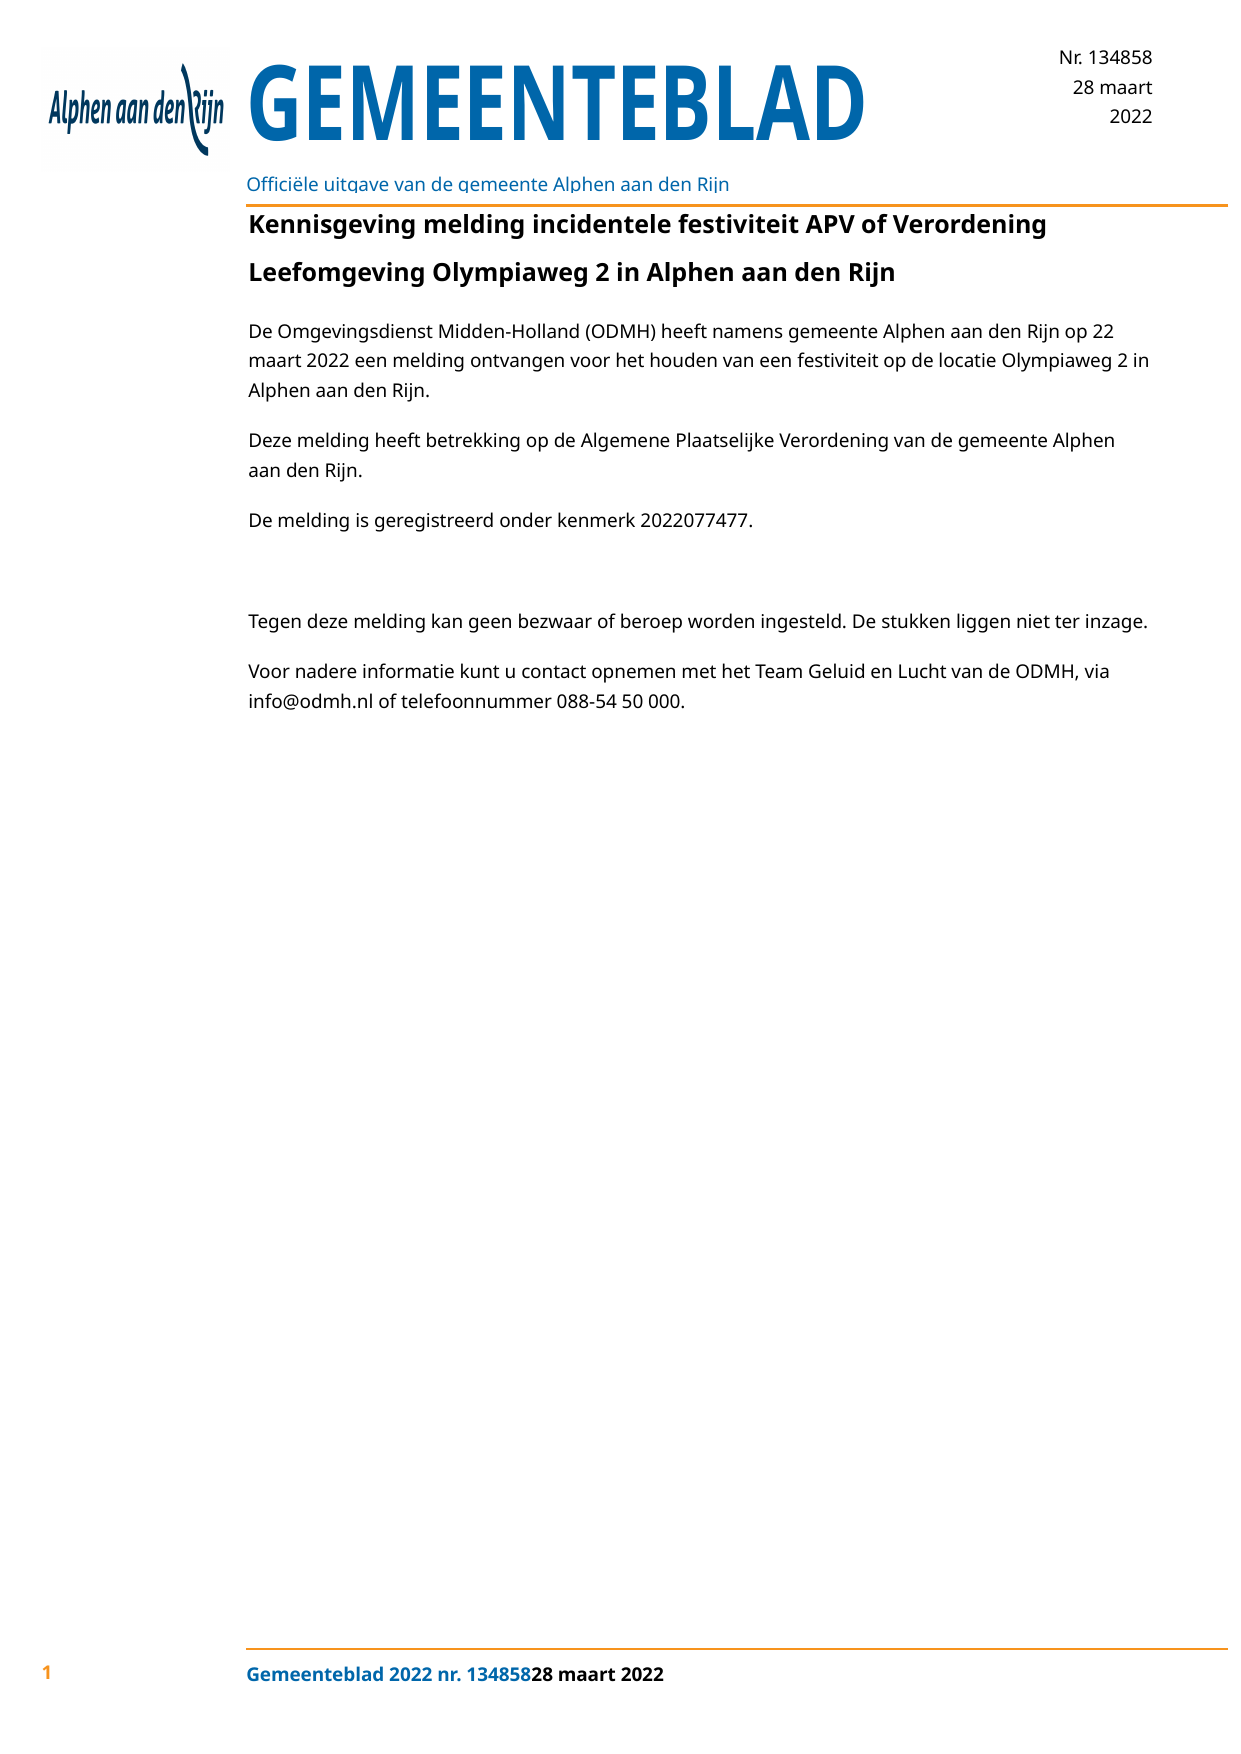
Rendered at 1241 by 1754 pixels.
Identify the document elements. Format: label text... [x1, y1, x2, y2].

text De Omgevingsdienst Midden-Holland (ODMH) heeft namens gemeente Alphen aan den Rijn op 22 maart 2022 een melding ontvangen voor het houden van een festiviteit op de locatie Olympiaweg 2 in Alphen aan den Rijn. [248, 318, 1152, 403]
text Tegen deze melding kan geen bezwaar of beroep worden ingesteld. De stukken liggen niet ter inzage. [248, 608, 1152, 634]
text De melding is geregistreerd onder kenmerk 2022077477. [248, 507, 1152, 533]
text Kennisgeving melding incidentele festiviteit APV of Verordening Leefomgeving Olympiaweg 2 in Alphen aan den Rijn [248, 207, 1152, 288]
text Voor nadere informatie kunt u contact opnemen met het Team Geluid en Lucht van de ODMH, via info@odmh.nl of telefoonnummer 088-54 50 000. [248, 659, 1152, 714]
text Deze melding heeft betrekking op de Algemene Plaatselijke Verordening van de gemeente Alphen aan den Rijn. [248, 427, 1152, 483]
picture [41, 47, 231, 172]
